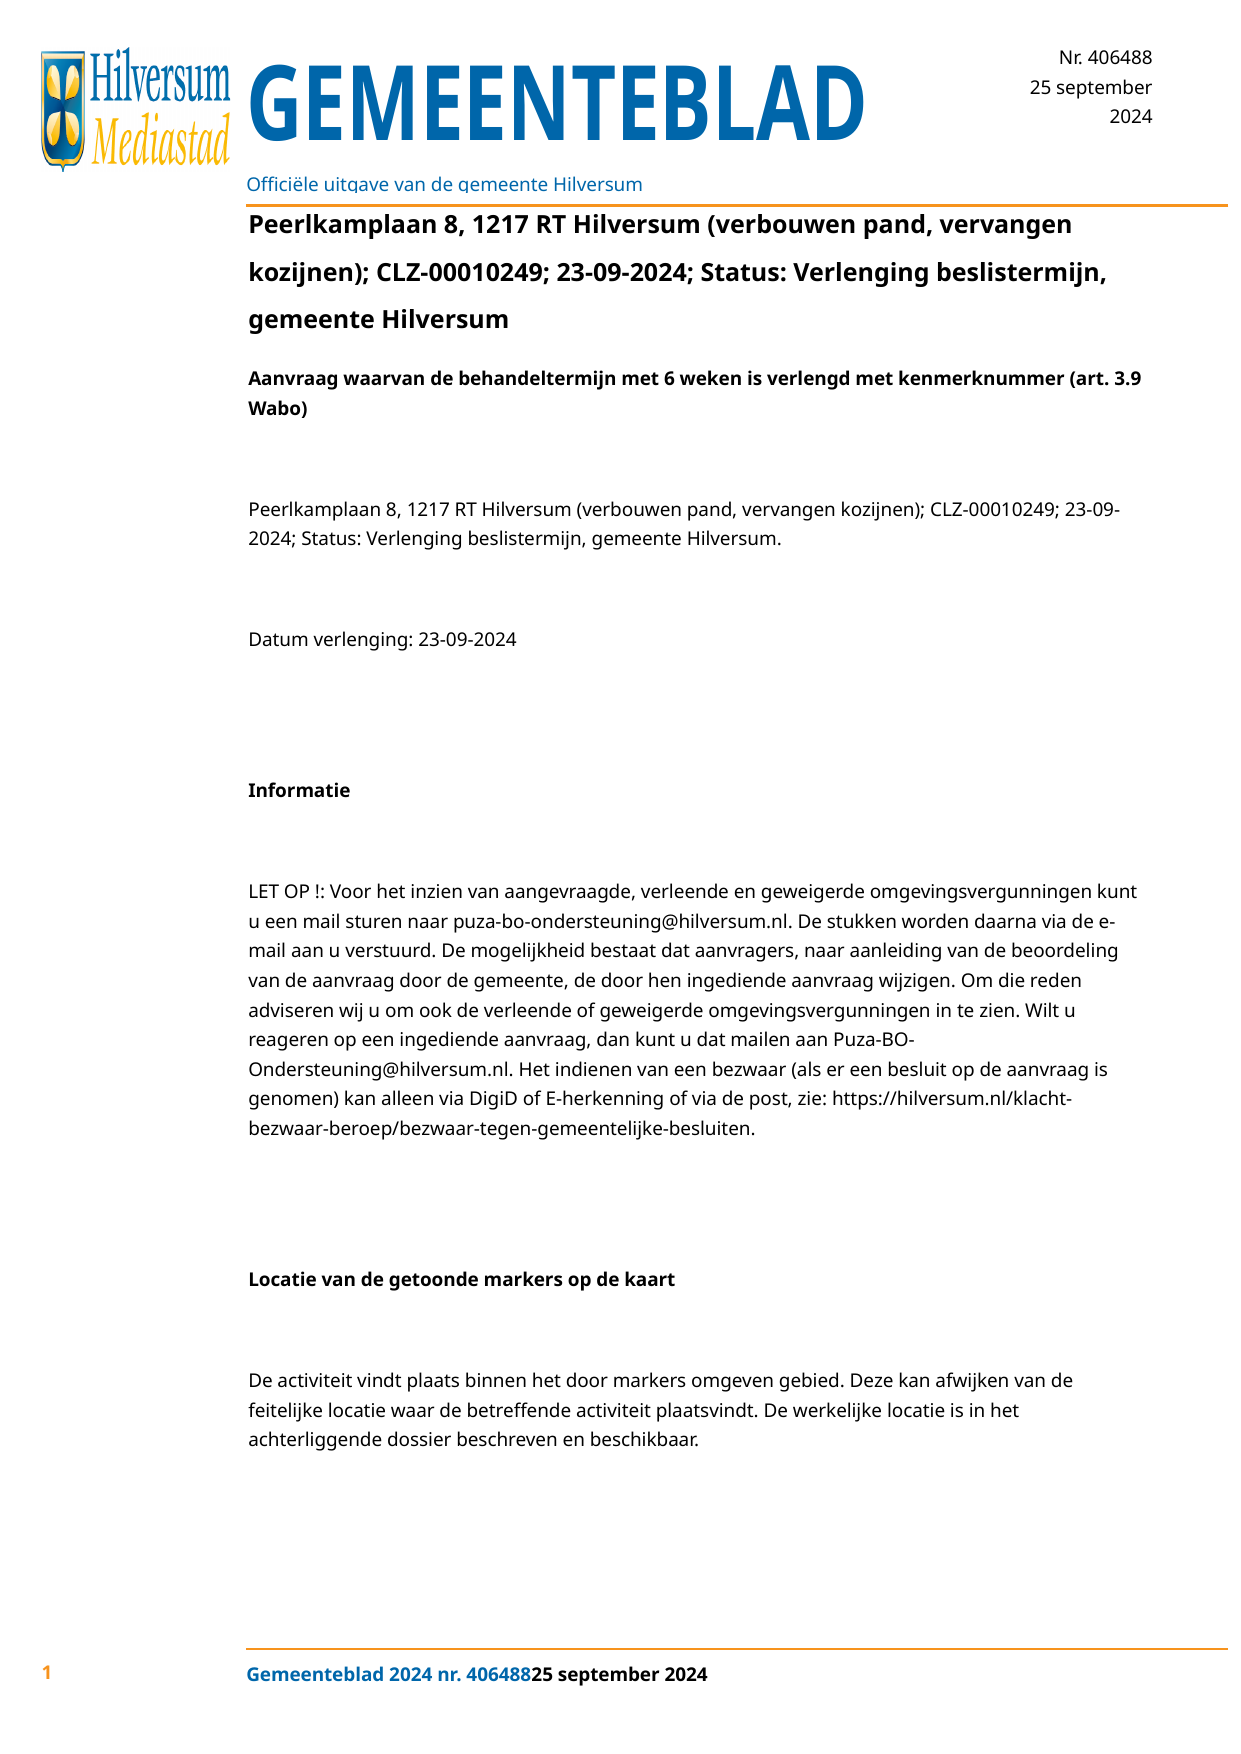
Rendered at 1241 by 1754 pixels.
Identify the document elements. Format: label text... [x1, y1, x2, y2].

text Aanvraag waarvan de behandeltermijn met 6 weken is verlengd met kenmerknummer (art. 3.9 Wabo) [248, 366, 1152, 421]
text Peerlkamplaan 8, 1217 RT Hilversum (verbouwen pand, vervangen kozijnen); CLZ-00010249; 23-09-2024; Status: Verlenging beslistermijn, gemeente Hilversum [248, 207, 1152, 336]
text Informatie [248, 778, 1152, 803]
text LET OP !: Voor het inzien van aangevraagde, verleende en geweigerde omgevingsvergunningen kunt u een mail sturen naar puza-bo-ondersteuning@hilversum.nl. De stukken worden daarna via de e-mail aan u verstuurd. De mogelijkheid bestaat dat aanvragers, naar aanleiding van de beoordeling van de aanvraag door de gemeente, de door hen ingediende aanvraag wijzigen. Om die reden adviseren wij u om ook de verleende of geweigerde omgevingsvergunningen in te zien. Wilt u reageren op een ingediende aanvraag, dan kunt u dat mailen aan Puza-BO-Ondersteuning@hilversum.nl. Het indienen van een bezwaar (als er een besluit op de aanvraag is genomen) kan alleen via DigiD of E-herkenning of via de post, zie: https://hilversum.nl/klacht-bezwaar-beroep/bezwaar-tegen-gemeentelijke-besluiten. [248, 878, 1152, 1141]
text Datum verlenging: 23-09-2024 [248, 626, 1152, 652]
text Locatie van de getoonde markers op de kaart [248, 1266, 1152, 1292]
picture [41, 47, 231, 172]
text De activiteit vindt plaats binnen het door markers omgeven gebied. Deze kan afwijken van de feitelijke locatie waar de betreffende activiteit plaatsvindt. De werkelijke locatie is in het achterliggende dossier beschreven en beschikbaar. [248, 1367, 1152, 1452]
text Peerlkamplaan 8, 1217 RT Hilversum (verbouwen pand, vervangen kozijnen); CLZ-00010249; 23-09-2024; Status: Verlenging beslistermijn, gemeente Hilversum. [248, 496, 1152, 551]
